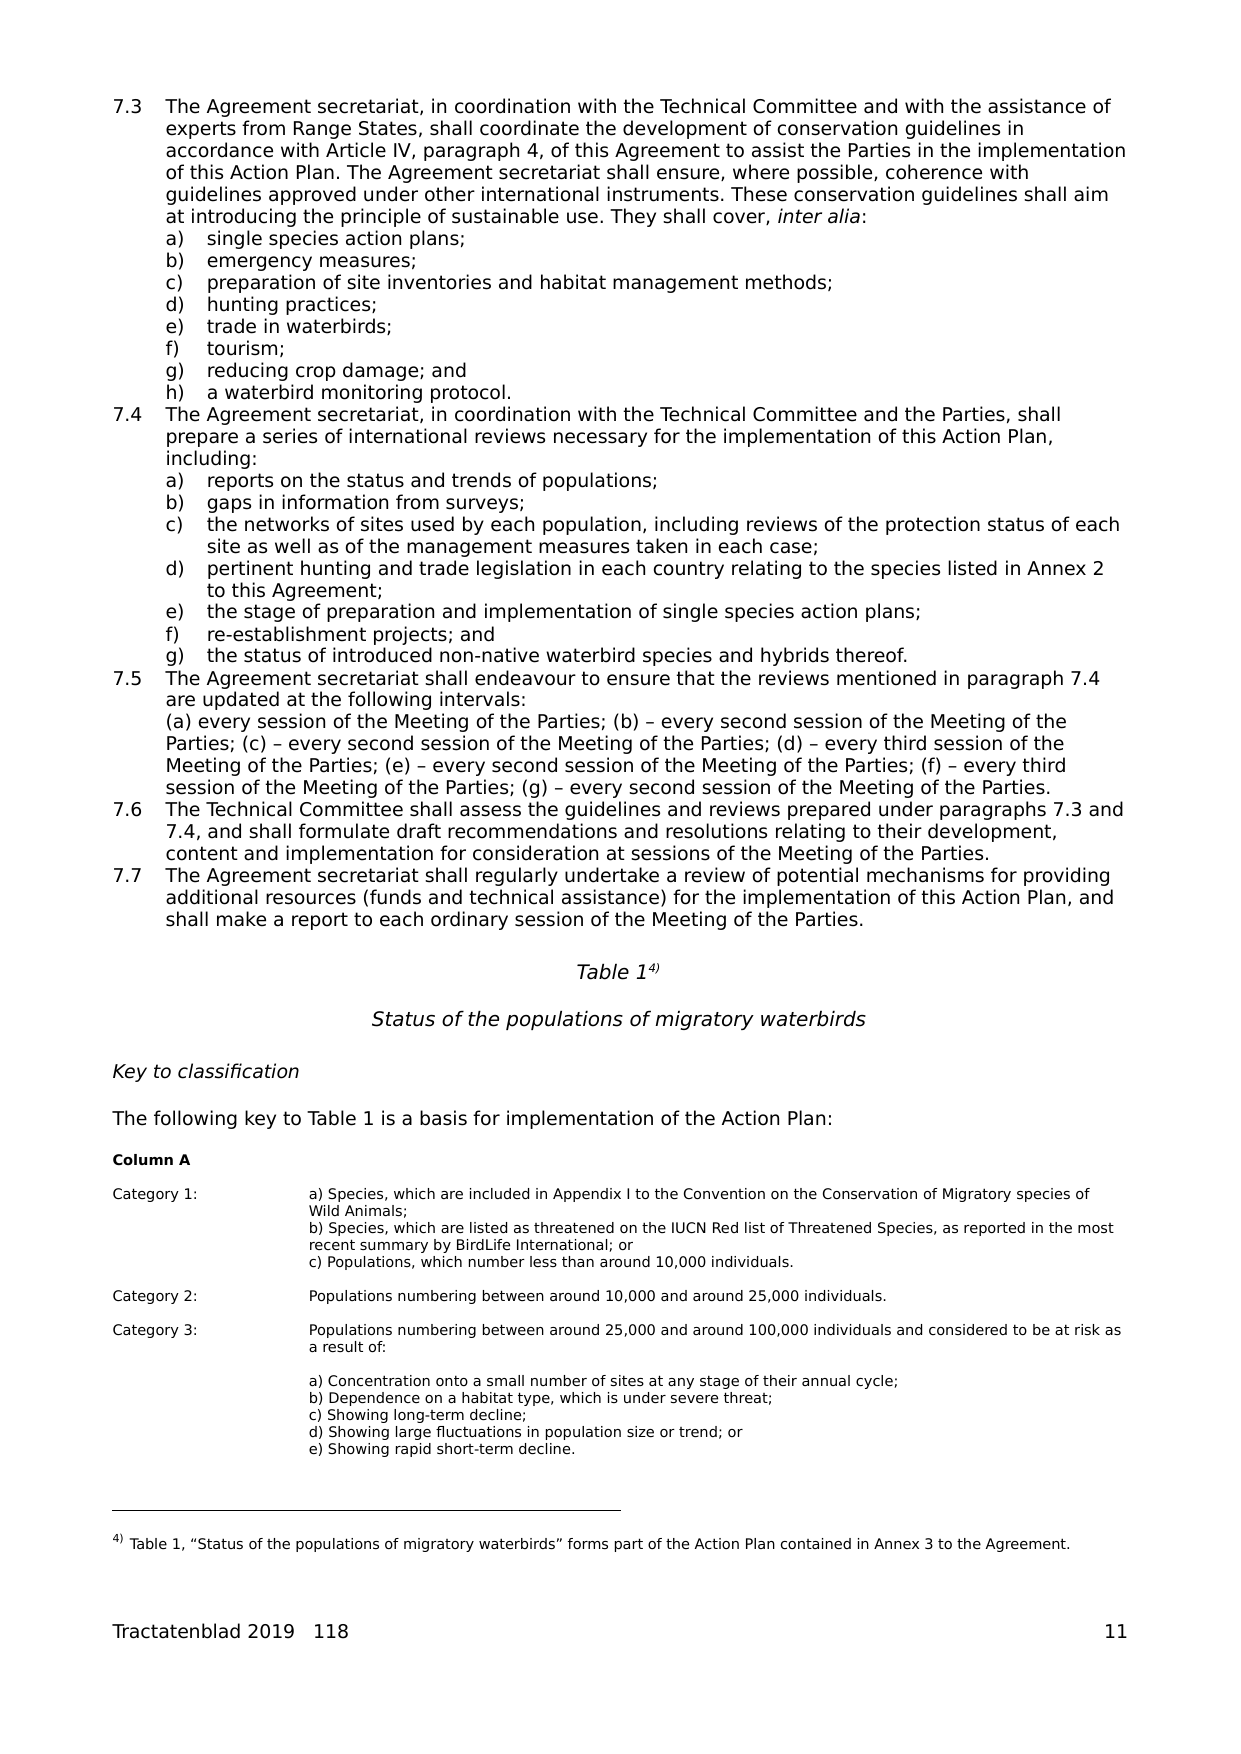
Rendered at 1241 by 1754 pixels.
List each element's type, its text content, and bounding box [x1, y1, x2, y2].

table_cell [112, 1254, 303, 1271]
text c) preparation of site inventories and habitat management methods; [165, 272, 1128, 294]
text e) the stage of preparation and implementation of single species action plans; [165, 601, 1128, 623]
text g) the status of introduced non-native waterbird species and hybrids thereof. [165, 645, 1128, 667]
text f) re-establishment projects; and [165, 623, 1128, 645]
table_cell [112, 1424, 303, 1441]
text 7.5 The Agreement secretariat shall endeavour to ensure that the reviews mentioned in paragraph 7.4 are updated at the following intervals: [112, 667, 1128, 711]
text c) the networks of sites used by each population, including reviews of the protection status of each site as well as of the management measures taken in each case; [165, 513, 1128, 557]
table_cell [303, 1271, 1128, 1288]
table_cell [112, 1458, 303, 1474]
table_cell c) Showing long-term decline; [303, 1407, 1128, 1424]
text 7.6 The Technical Committee shall assess the guidelines and reviews prepared under paragraphs 7.3 and 7.4, and shall formulate draft recommendations and resolutions relating to their development, content and implementation for consideration at sessions of the Meeting of the Parties. [112, 799, 1128, 865]
text d) hunting practices; [165, 294, 1128, 316]
text a) single species action plans; [165, 228, 1128, 250]
text b) gaps in information from surveys; [165, 492, 1128, 513]
text d) pertinent hunting and trade legislation in each country relating to the species listed in Annex 2 to this Agreement; [165, 557, 1128, 601]
text 7.4 The Agreement secretariat, in coordination with the Technical Committee and the Parties, shall prepare a series of international reviews necessary for the implementation of this Action Plan, including: [112, 404, 1128, 469]
table_cell [112, 1407, 303, 1424]
text (a) every session of the Meeting of the Parties; (b) – every second session of the Meeting of the Parties; (c) – every second session of the Meeting of the Parties; (d) – every third session of the Meeting of the Parties; (e) – every second session of the Meeting of the Parties; (f) – every third session of the Meeting of the Parties; (g) – every second session of the Meeting of the Parties. [165, 711, 1128, 799]
text The following key to Table 1 is a basis for implementation of the Action Plan: [112, 1108, 1128, 1130]
text e) trade in waterbirds; [165, 316, 1128, 338]
table_cell [112, 1356, 303, 1373]
table_cell e) Showing rapid short-term decline. [303, 1441, 1128, 1458]
table_cell [112, 1169, 303, 1186]
table_cell [303, 1169, 1128, 1186]
text 7.7 The Agreement secretariat shall regularly undertake a review of potential mechanisms for providing additional resources (funds and technical assistance) for the implementation of this Action Plan, and shall make a report to each ordinary session of the Meeting of the Parties. [112, 865, 1128, 931]
table_cell Populations numbering between around 25,000 and around 100,000 individuals and considered to be at risk as a result of: [303, 1322, 1128, 1356]
table_cell b) Dependence on a habitat type, which is under severe threat; [303, 1390, 1128, 1407]
text b) emergency measures; [165, 250, 1128, 272]
table_cell Populations numbering between around 10,000 and around 25,000 individuals. [303, 1288, 1128, 1305]
text g) reducing crop damage; and [165, 360, 1128, 382]
subtitle Key to classification [112, 1061, 1128, 1083]
table_cell [112, 1305, 303, 1322]
table_header [303, 1152, 1128, 1169]
text Table 1, “Status of the populations of migratory waterbirds” forms part of the Action Plan contained in Annex 3 to the Agreement. [112, 1532, 1128, 1554]
table_cell [112, 1441, 303, 1458]
table_cell Category 2: [112, 1288, 303, 1305]
subtitle Table 1 Status of the populations of migratory waterbirds [112, 961, 1128, 1031]
table_cell b) Species, which are listed as threatened on the IUCN Red list of Threatened Species, as reported in the most recent summary by BirdLife International; or [303, 1220, 1128, 1254]
table_cell Category 3: [112, 1322, 303, 1356]
text a) reports on the status and trends of populations; [165, 469, 1128, 492]
table_header Column A [112, 1152, 303, 1169]
table_cell Category 1: [112, 1186, 303, 1220]
table_cell [112, 1220, 303, 1254]
text 7.3 The Agreement secretariat, in coordination with the Technical Committee and with the assistance of experts from Range States, shall coordinate the development of conservation guidelines in accordance with Article IV, paragraph 4, of this Agreement to assist the Parties in the implementation of this Action Plan. The Agreement secretariat shall ensure, where possible, coherence with guidelines approved under other international instruments. These conservation guidelines shall aim at introducing the principle of sustainable use. They shall cover, inter alia: [112, 96, 1128, 228]
table_cell [112, 1271, 303, 1288]
table_cell [303, 1458, 1128, 1474]
table_cell [112, 1373, 303, 1390]
table_cell c) Populations, which number less than around 10,000 individuals. [303, 1254, 1128, 1271]
table_cell [303, 1305, 1128, 1322]
text f) tourism; [165, 338, 1128, 360]
text h) a waterbird monitoring protocol. [165, 382, 1128, 404]
table_cell d) Showing large fluctuations in population size or trend; or [303, 1424, 1128, 1441]
table_cell [112, 1390, 303, 1407]
table_cell a) Species, which are included in Appendix I to the Convention on the Conservation of Migratory species of Wild Animals; [303, 1186, 1128, 1220]
table_cell [303, 1356, 1128, 1373]
table_cell a) Concentration onto a small number of sites at any stage of their annual cycle; [303, 1373, 1128, 1390]
